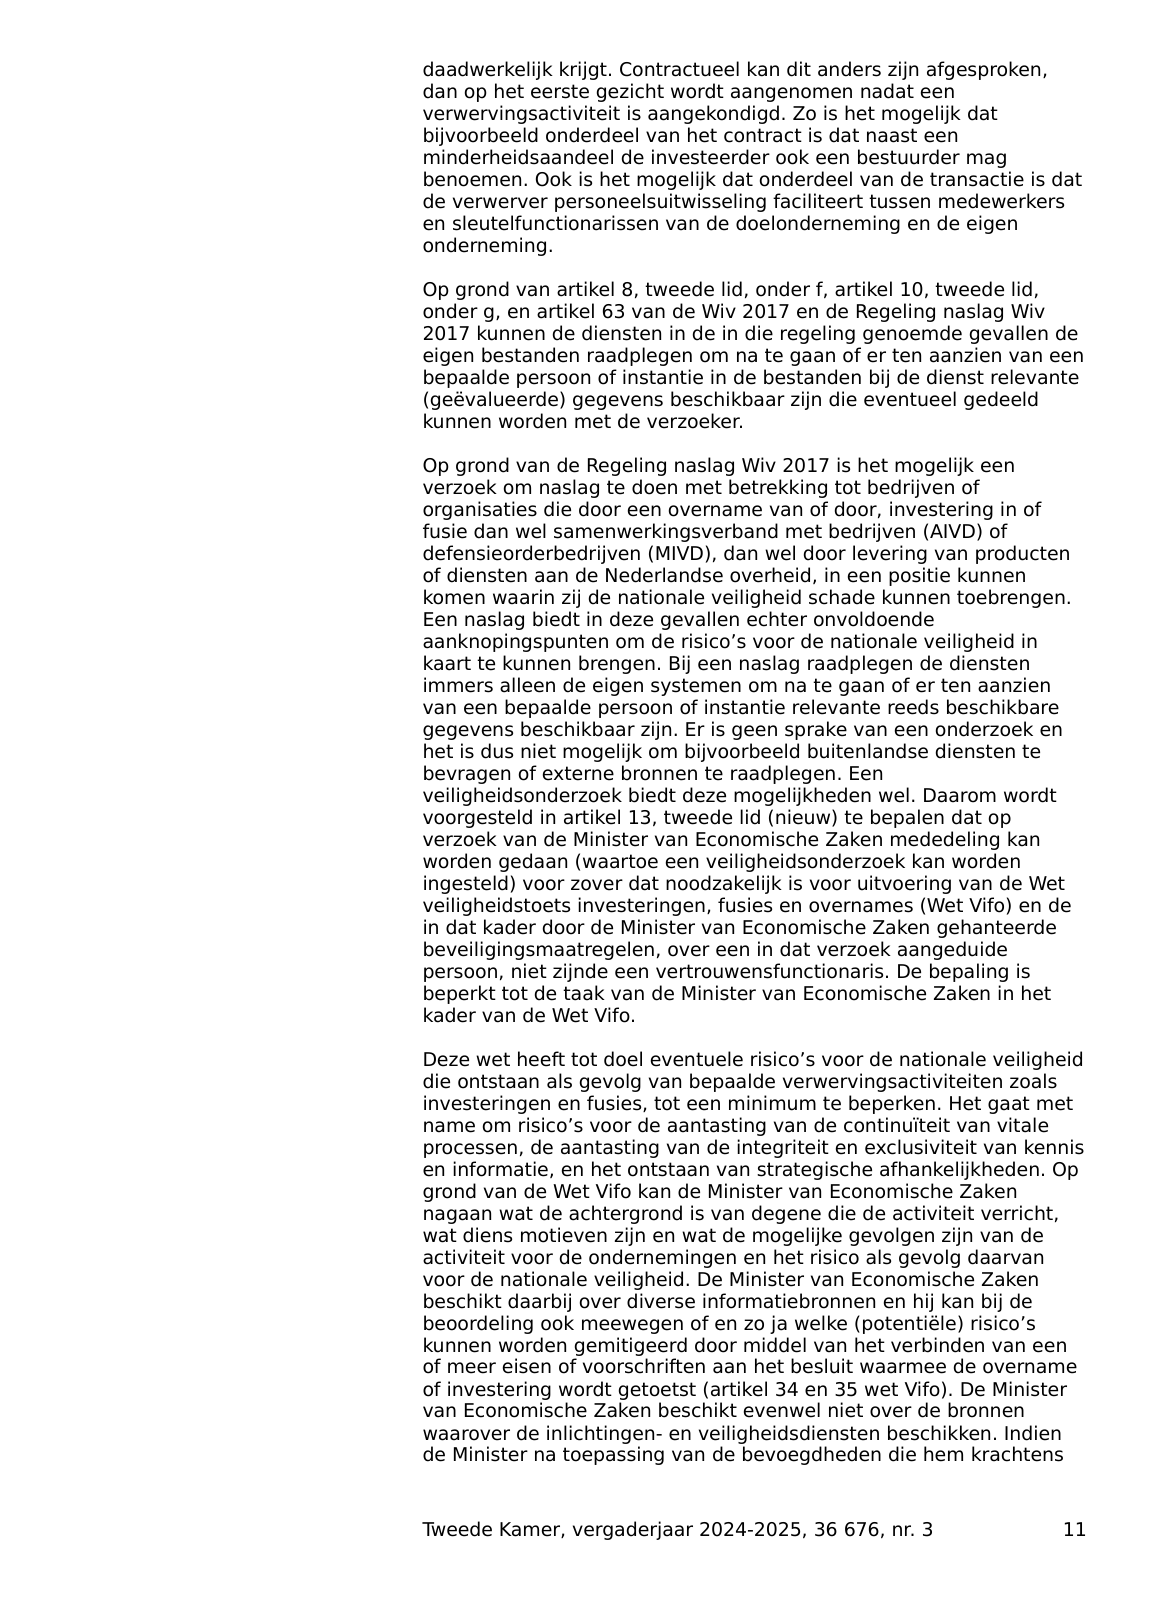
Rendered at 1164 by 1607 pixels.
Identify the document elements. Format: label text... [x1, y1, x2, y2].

text Op grond van artikel 8, tweede lid, onder f, artikel 10, tweede lid, onder g, en artikel 63 van de Wiv 2017 en de Regeling naslag Wiv 2017 kunnen de diensten in de in die regeling genoemde gevallen de eigen bestanden raadplegen om na te gaan of er ten aanzien van een bepaalde persoon of instantie in de bestanden bij de dienst relevante (geëvalueerde) gegevens beschikbaar zijn die eventueel gedeeld kunnen worden met de verzoeker. [422, 279, 1087, 433]
text Op grond van de Regeling naslag Wiv 2017 is het mogelijk een verzoek om naslag te doen met betrekking tot bedrijven of organisaties die door een overname van of door, investering in of fusie dan wel samenwerkingsverband met bedrijven (AIVD) of defensieorderbedrijven (MIVD), dan wel door levering van producten of diensten aan de Nederlandse overheid, in een positie kunnen komen waarin zij de nationale veiligheid schade kunnen toebrengen. Een naslag biedt in deze gevallen echter onvoldoende aanknopingspunten om de risico’s voor de nationale veiligheid in kaart te kunnen brengen. Bij een naslag raadplegen de diensten immers alleen de eigen systemen om na te gaan of er ten aanzien van een bepaalde persoon of instantie relevante reeds beschikbare gegevens beschikbaar zijn. Er is geen sprake van een onderzoek en het is dus niet mogelijk om bijvoorbeeld buitenlandse diensten te bevragen of externe bronnen te raadplegen. Een veiligheidsonderzoek biedt deze mogelijkheden wel. Daarom wordt voorgesteld in artikel 13, tweede lid (nieuw) te bepalen dat op verzoek van de Minister van Economische Zaken mededeling kan worden gedaan (waartoe een veiligheidsonderzoek kan worden ingesteld) voor zover dat noodzakelijk is voor uitvoering van de Wet veiligheidstoets investeringen, fusies en overnames (Wet Vifo) en de in dat kader door de Minister van Economische Zaken gehanteerde beveiligingsmaatregelen, over een in dat verzoek aangeduide persoon, niet zijnde een vertrouwensfunctionaris. De bepaling is beperkt tot de taak van de Minister van Economische Zaken in het kader van de Wet Vifo. [422, 455, 1087, 1027]
text Deze wet heeft tot doel eventuele risico’s voor de nationale veiligheid die ontstaan als gevolg van bepaalde verwervingsactiviteiten zoals investeringen en fusies, tot een minimum te beperken. Het gaat met name om risico’s voor de aantasting van de continuïteit van vitale processen, de aantasting van de integriteit en exclusiviteit van kennis en informatie, en het ontstaan van strategische afhankelijkheden. Op grond van de Wet Vifo kan de Minister van Economische Zaken nagaan wat de achtergrond is van degene die de activiteit verricht, wat diens motieven zijn en wat de mogelijke gevolgen zijn van de activiteit voor de ondernemingen en het risico als gevolg daarvan voor de nationale veiligheid. De Minister van Economische Zaken beschikt daarbij over diverse informatiebronnen en hij kan bij de beoordeling ook meewegen of en zo ja welke (potentiële) risico’s kunnen worden gemitigeerd door middel van het verbinden van een of meer eisen of voorschriften aan het besluit waarmee de overname of investering wordt getoetst (artikel 34 en 35 wet Vifo). De Minister van Economische Zaken beschikt evenwel niet over de bronnen waarover de inlichtingen- en veiligheidsdiensten beschikken. Indien de Minister na toepassing van de bevoegdheden die hem krachtens [422, 1049, 1087, 1466]
text daadwerkelijk krijgt. Contractueel kan dit anders zijn afgesproken, dan op het eerste gezicht wordt aangenomen nadat een verwervingsactiviteit is aangekondigd. Zo is het mogelijk dat bijvoorbeeld onderdeel van het contract is dat naast een minderheidsaandeel de investeerder ook een bestuurder mag benoemen. Ook is het mogelijk dat onderdeel van de transactie is dat de verwerver personeelsuitwisseling faciliteert tussen medewerkers en sleutelfunctionarissen van de doelonderneming en de eigen onderneming. [422, 59, 1087, 257]
